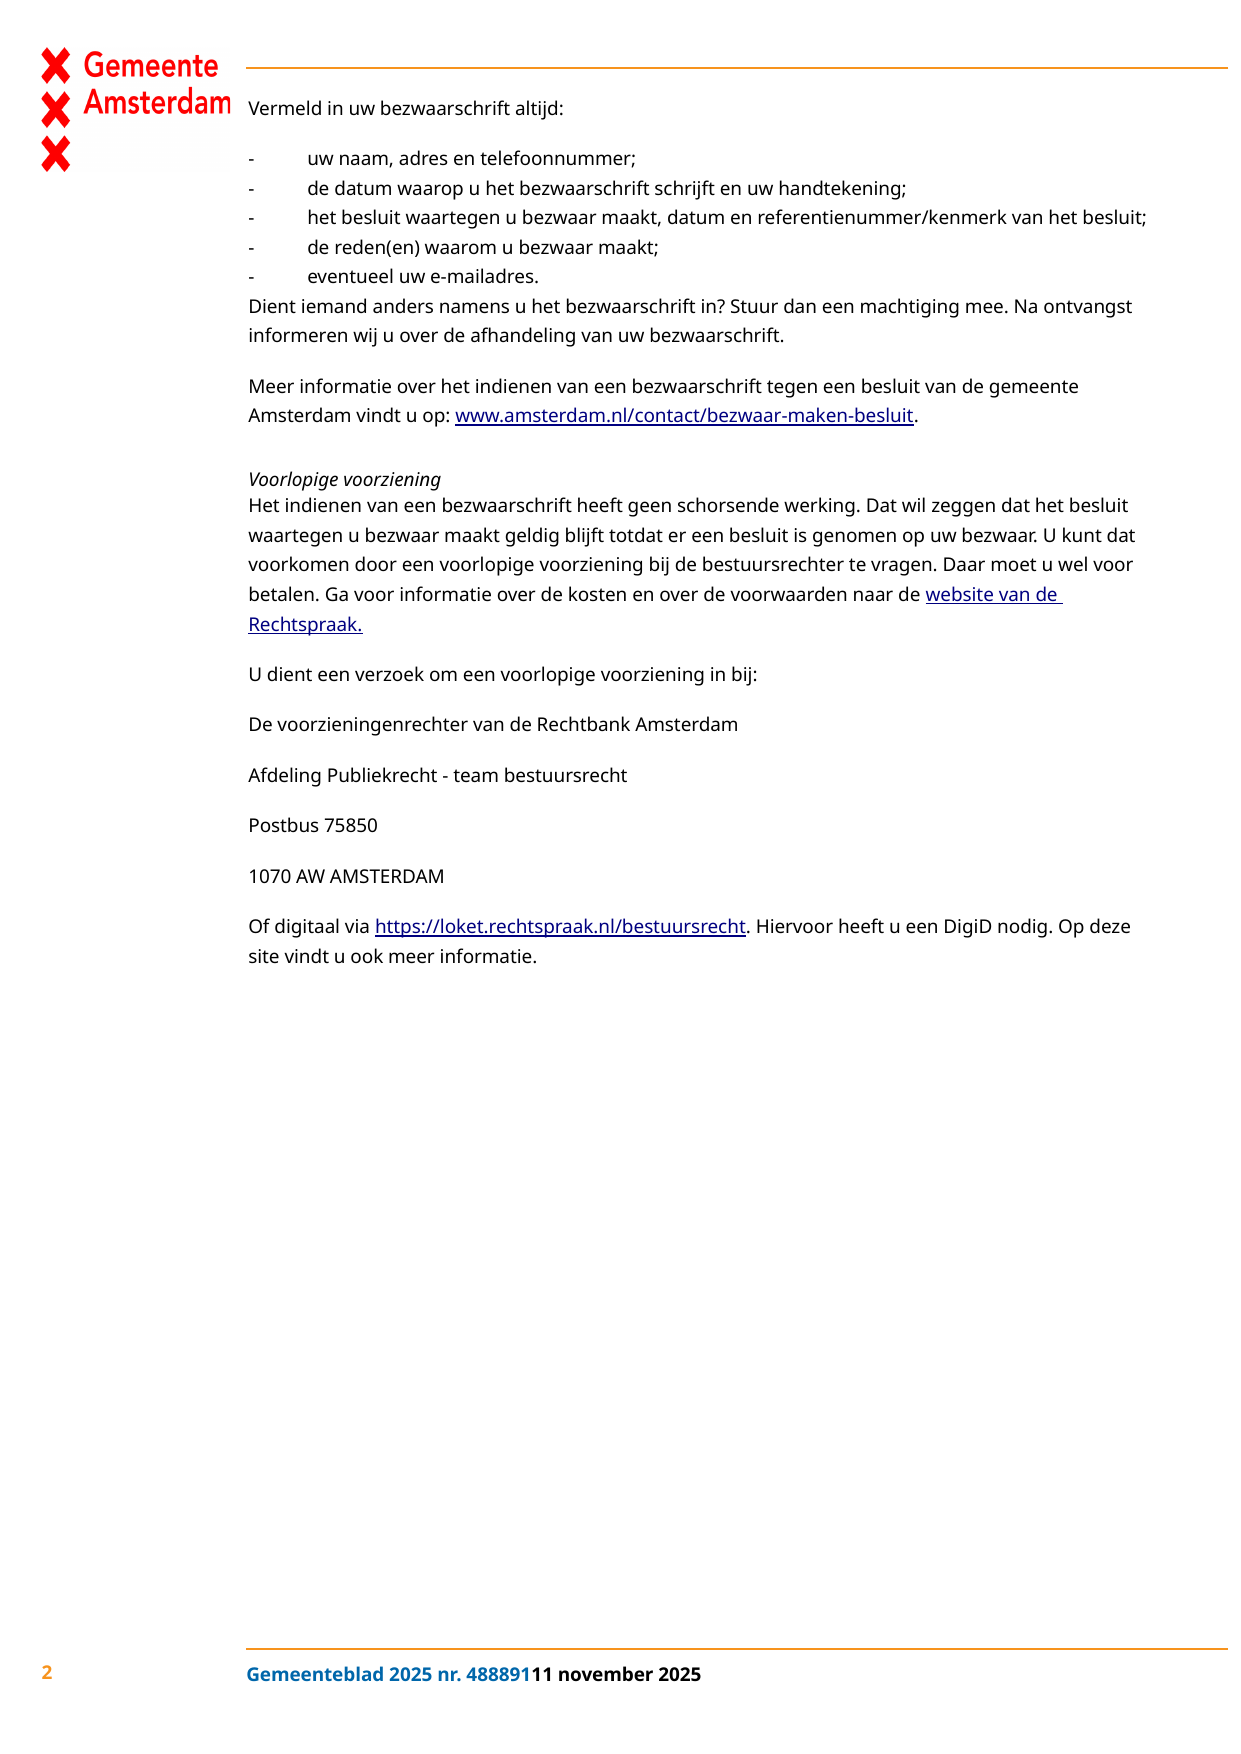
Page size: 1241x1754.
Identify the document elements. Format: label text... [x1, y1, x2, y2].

text 1070 AW AMSTERDAM [248, 863, 1152, 888]
text Vermeld in uw bezwaarschrift altijd: [248, 95, 1152, 121]
list eventueel uw e-mailadres. [248, 263, 1152, 289]
list de datum waarop u het bezwaarschrift schrijft en uw handtekening; [248, 175, 1152, 201]
text U dient een verzoek om een voorlopige voorziening in bij: [248, 661, 1152, 687]
text Afdeling Publiekrecht - team bestuursrecht [248, 762, 1152, 788]
list het besluit waartegen u bezwaar maakt, datum en referentienummer/kenmerk van het besluit; [248, 204, 1152, 230]
list uw naam, adres en telefoonnummer; [248, 145, 1152, 171]
text Voorlopige voorziening [248, 467, 1152, 492]
text De voorzieningenrechter van de Rechtbank Amsterdam [248, 712, 1152, 737]
text Meer informatie over het indienen van een bezwaarschrift tegen een besluit van de gemeente Amsterdam vindt u op: www.amsterdam.nl/contact/bezwaar-maken-besluit. [248, 373, 1152, 428]
text Postbus 75850 [248, 812, 1152, 838]
text Of digitaal via https://loket.rechtspraak.nl/bestuursrecht. Hiervoor heeft u een DigiD nodig. Op deze site vindt u ook meer informatie. [248, 913, 1152, 968]
text Dient iemand anders namens u het bezwaarschrift in? Stuur dan een machtiging mee. Na ontvangst informeren wij u over de afhandeling van uw bezwaarschrift. [248, 293, 1152, 348]
text Het indienen van een bezwaarschrift heeft geen schorsende werking. Dat wil zeggen dat het besluit waartegen u bezwaar maakt geldig blijft totdat er een besluit is genomen op uw bezwaar. U kunt dat voorkomen door een voorlopige voorziening bij de bestuursrechter te vragen. Daar moet u wel voor betalen. Ga voor informatie over de kosten en over de voorwaarden naar de website van de Rechtspraak. [248, 492, 1152, 636]
list de reden(en) waarom u bezwaar maakt; [248, 234, 1152, 260]
picture [41, 47, 231, 172]
